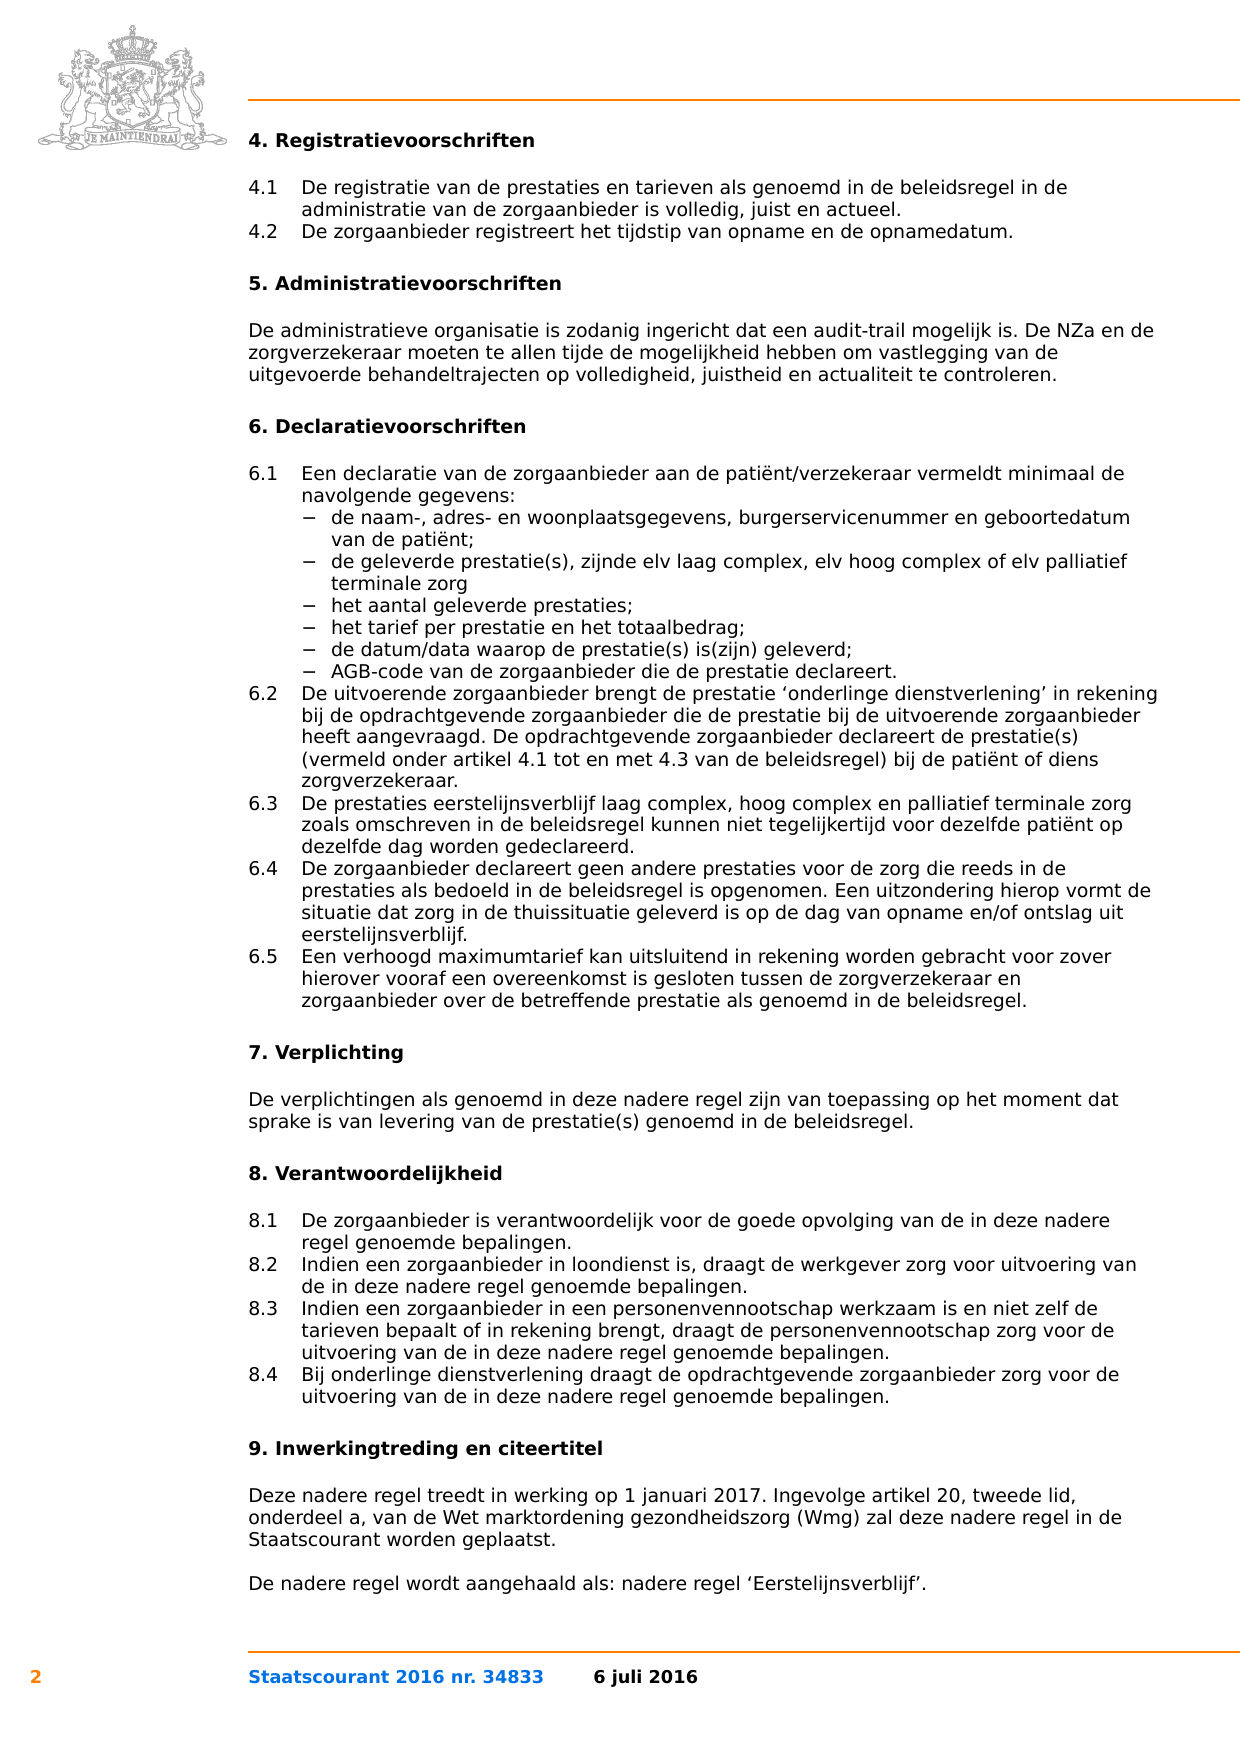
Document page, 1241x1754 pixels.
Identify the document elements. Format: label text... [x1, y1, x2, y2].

text 6.5 Een verhoogd maximumtarief kan uitsluitend in rekening worden gebracht voor zover hierover vooraf een overeenkomst is gesloten tussen de zorgverzekeraar en zorgaanbieder over de betreffende prestatie als genoemd in de beleidsregel. [248, 946, 1163, 1012]
subtitle 6. Declaratievoorschriften [248, 416, 1163, 438]
text 8.3 Indien een zorgaanbieder in een personenvennootschap werkzaam is en niet zelf de tarieven bepaalt of in rekening brengt, draagt de personenvennootschap zorg voor de uitvoering van de in deze nadere regel genoemde bepalingen. [248, 1298, 1163, 1364]
subtitle 5. Administratievoorschriften [248, 273, 1163, 295]
text 8.1 De zorgaanbieder is verantwoordelijk voor de goede opvolging van de in deze nadere regel genoemde bepalingen. [248, 1210, 1163, 1254]
text − de datum/data waarop de prestatie(s) is(zijn) geleverd; [301, 638, 1163, 661]
text Deze nadere regel treedt in werking op 1 januari 2017. Ingevolge artikel 20, tweede lid, onderdeel a, van de Wet marktordening gezondheidszorg (Wmg) zal deze nadere regel in de Staatscourant worden geplaatst. [248, 1485, 1163, 1551]
text 6.1 Een declaratie van de zorgaanbieder aan de patiënt/verzekeraar vermeldt minimaal de navolgende gegevens: [248, 463, 1163, 507]
picture [38, 25, 227, 150]
text − het aantal geleverde prestaties; [301, 594, 1163, 617]
subtitle 9. Inwerkingtreding en citeertitel [248, 1438, 1163, 1460]
text De verplichtingen als genoemd in deze nadere regel zijn van toepassing op het moment dat sprake is van levering van de prestatie(s) genoemd in de beleidsregel. [248, 1089, 1163, 1133]
text 4.2 De zorgaanbieder registreert het tijdstip van opname en de opnamedatum. [248, 221, 1163, 243]
text − de naam-, adres- en woonplaatsgegevens, burgerservicenummer en geboortedatum van de patiënt; [301, 507, 1163, 551]
text 4.1 De registratie van de prestaties en tarieven als genoemd in de beleidsregel in de administratie van de zorgaanbieder is volledig, juist en actueel. [248, 177, 1163, 221]
text De administratieve organisatie is zodanig ingericht dat een audit-trail mogelijk is. De NZa en de zorgverzekeraar moeten te allen tijde de mogelijkheid hebben om vastlegging van de uitgevoerde behandeltrajecten op volledigheid, juistheid en actualiteit te controleren. [248, 320, 1163, 386]
text − AGB-code van de zorgaanbieder die de prestatie declareert. [301, 661, 1163, 682]
text De nadere regel wordt aangehaald als: nadere regel ‘Eerstelijnsverblijf’. [248, 1573, 1163, 1595]
subtitle 7. Verplichting [248, 1042, 1163, 1064]
text − het tarief per prestatie en het totaalbedrag; [301, 617, 1163, 638]
text 8.2 Indien een zorgaanbieder in loondienst is, draagt de werkgever zorg voor uitvoering van de in deze nadere regel genoemde bepalingen. [248, 1254, 1163, 1298]
text 6.4 De zorgaanbieder declareert geen andere prestaties voor de zorg die reeds in de prestaties als bedoeld in de beleidsregel is opgenomen. Een uitzondering hierop vormt de situatie dat zorg in de thuissituatie geleverd is op de dag van opname en/of ontslag uit eerstelijnsverblijf. [248, 858, 1163, 946]
text 6.2 De uitvoerende zorgaanbieder brengt de prestatie ‘onderlinge dienstverlening’ in rekening bij de opdrachtgevende zorgaanbieder die de prestatie bij de uitvoerende zorgaanbieder heeft aangevraagd. De opdrachtgevende zorgaanbieder declareert de prestatie(s) (vermeld onder artikel 4.1 tot en met 4.3 van de beleidsregel) bij de patiënt of diens zorgverzekeraar. [248, 682, 1163, 792]
text − de geleverde prestatie(s), zijnde elv laag complex, elv hoog complex of elv palliatief terminale zorg [301, 551, 1163, 594]
text 6.3 De prestaties eerstelijnsverblijf laag complex, hoog complex en palliatief terminale zorg zoals omschreven in de beleidsregel kunnen niet tegelijkertijd voor dezelfde patiënt op dezelfde dag worden gedeclareerd. [248, 792, 1163, 858]
subtitle 8. Verantwoordelijkheid [248, 1163, 1163, 1185]
subtitle 4. Registratievoorschriften [248, 130, 1163, 152]
text 8.4 Bij onderlinge dienstverlening draagt de opdrachtgevende zorgaanbieder zorg voor de uitvoering van de in deze nadere regel genoemde bepalingen. [248, 1364, 1163, 1408]
